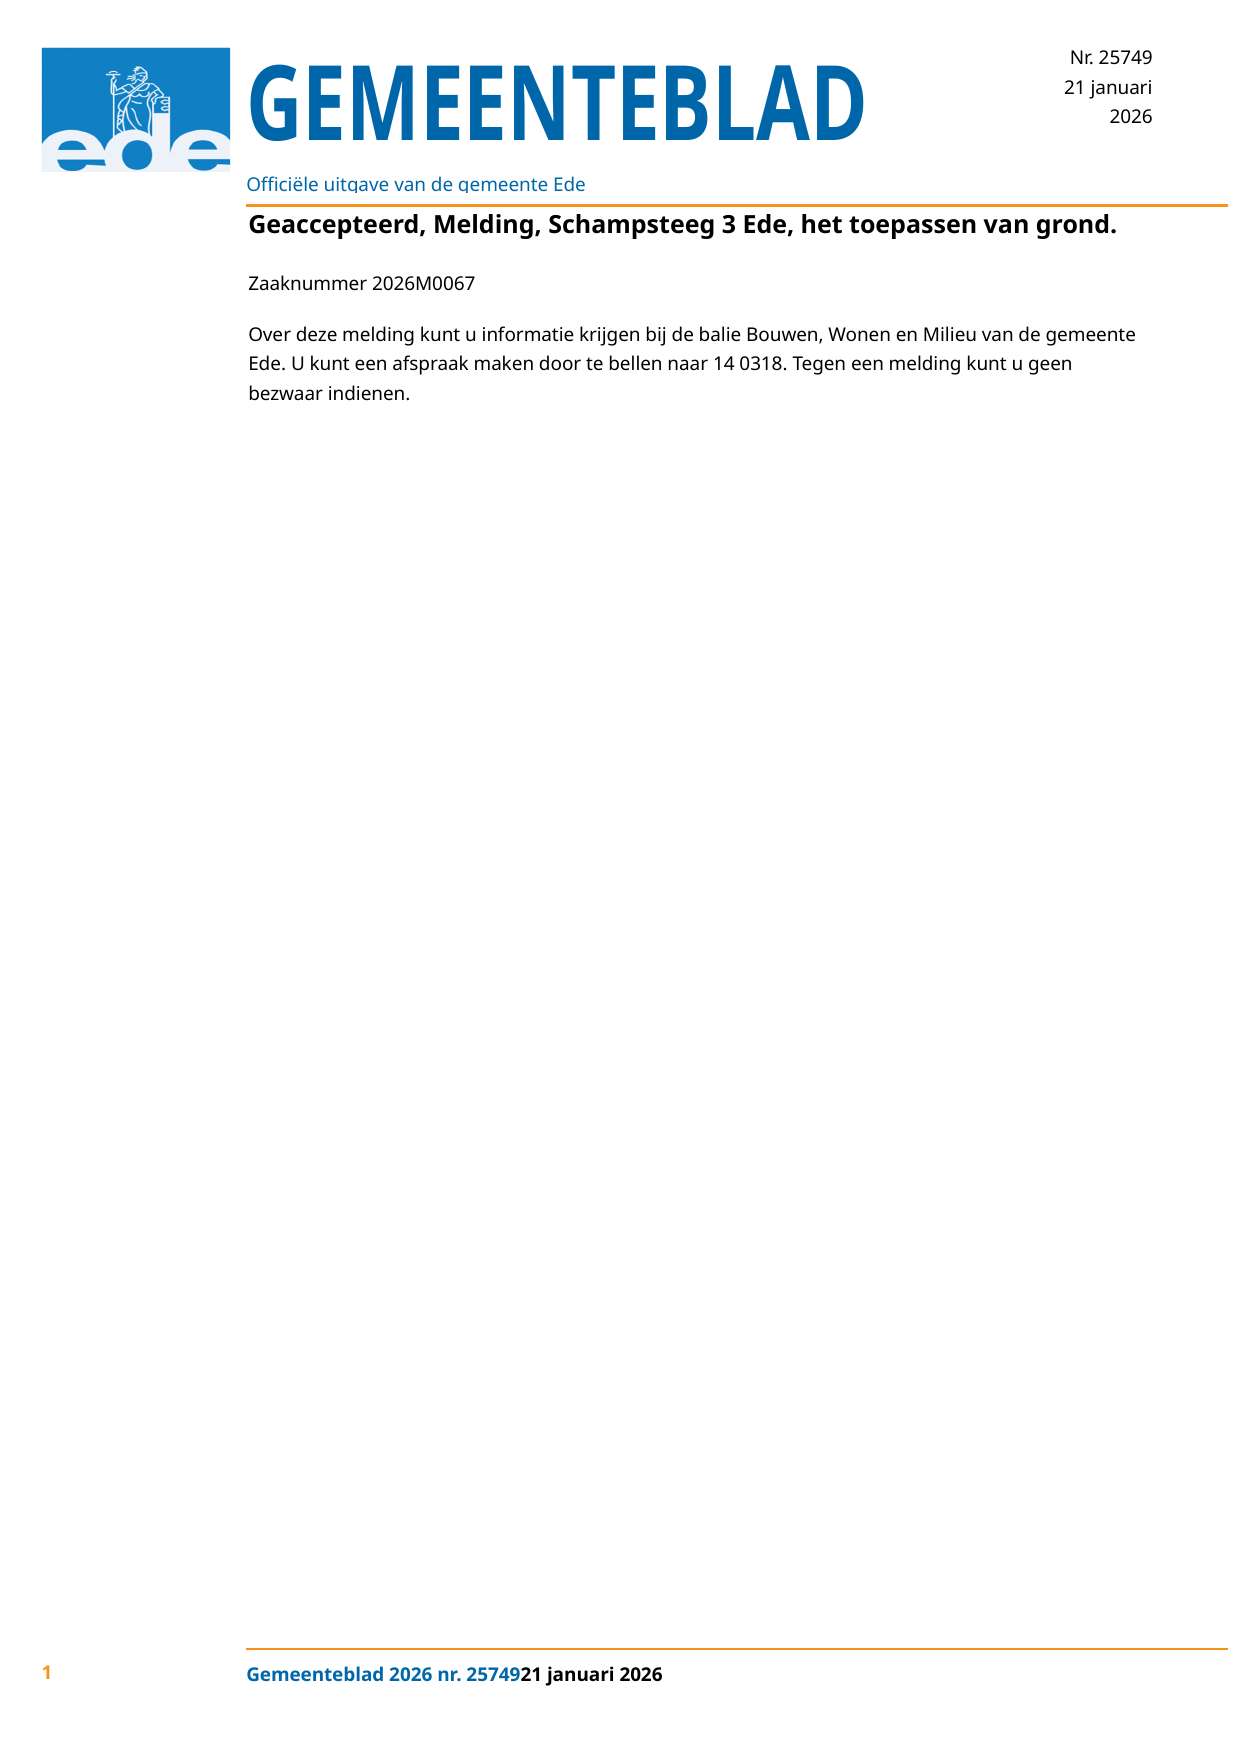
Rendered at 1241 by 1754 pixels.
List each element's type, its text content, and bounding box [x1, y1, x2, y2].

text Zaaknummer 2026M0067 [248, 270, 1152, 296]
text Geaccepteerd, Melding, Schampsteeg 3 Ede, het toepassen van grond. [248, 207, 1152, 241]
picture [41, 47, 231, 172]
text Over deze melding kunt u informatie krijgen bij de balie Bouwen, Wonen en Milieu van de gemeente Ede. U kunt een afspraak maken door te bellen naar 14 0318. Tegen een melding kunt u geen bezwaar indienen. [248, 321, 1152, 406]
